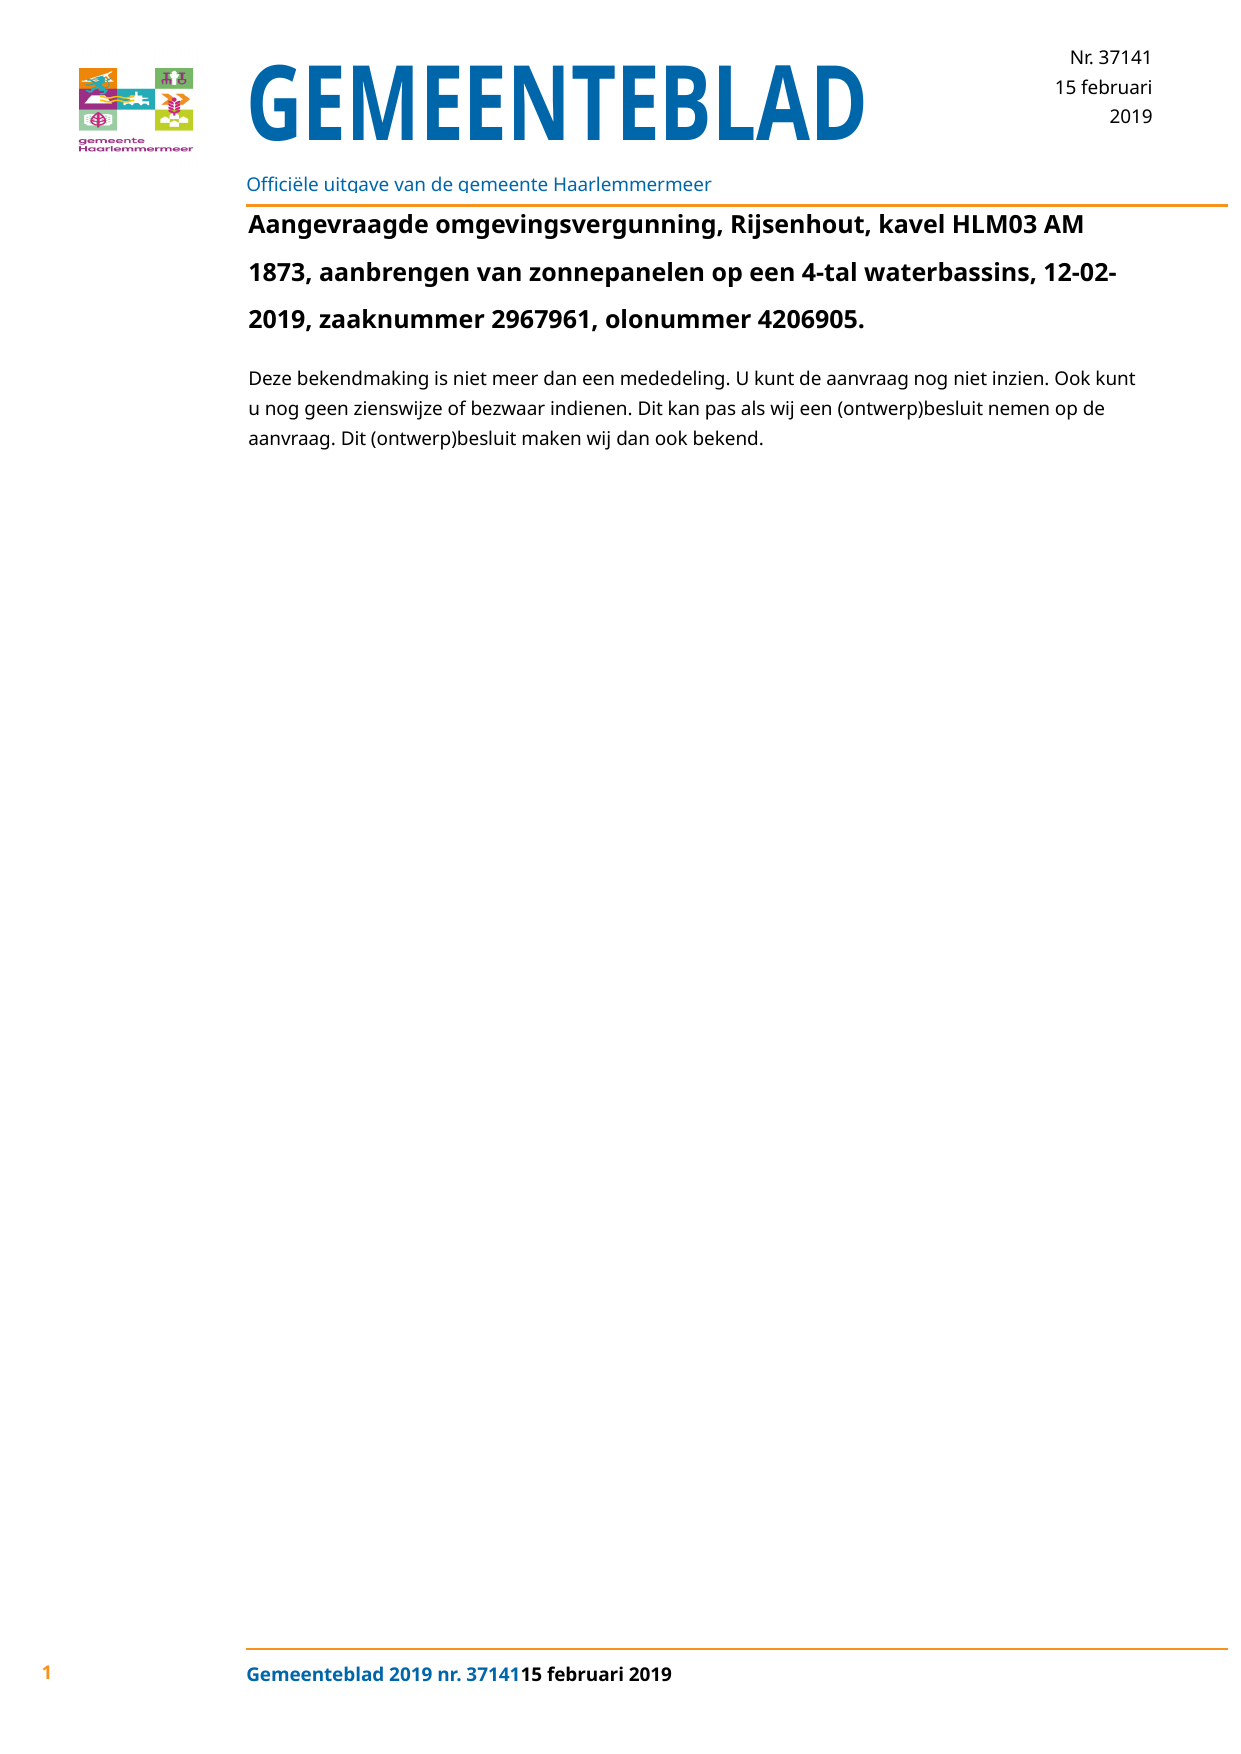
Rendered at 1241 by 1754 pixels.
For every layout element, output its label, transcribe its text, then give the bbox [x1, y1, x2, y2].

picture [41, 47, 231, 172]
text Aangevraagde omgevingsvergunning, Rijsenhout, kavel HLM03 AM 1873, aanbrengen van zonnepanelen op een 4-tal waterbassins, 12-02-2019, zaaknummer 2967961, olonummer 4206905. [248, 207, 1152, 336]
text Deze bekendmaking is niet meer dan een mededeling. U kunt de aanvraag nog niet inzien. Ook kunt u nog geen zienswijze of bezwaar indienen. Dit kan pas als wij een (ontwerp)besluit nemen op de aanvraag. Dit (ontwerp)besluit maken wij dan ook bekend. [248, 366, 1152, 450]
